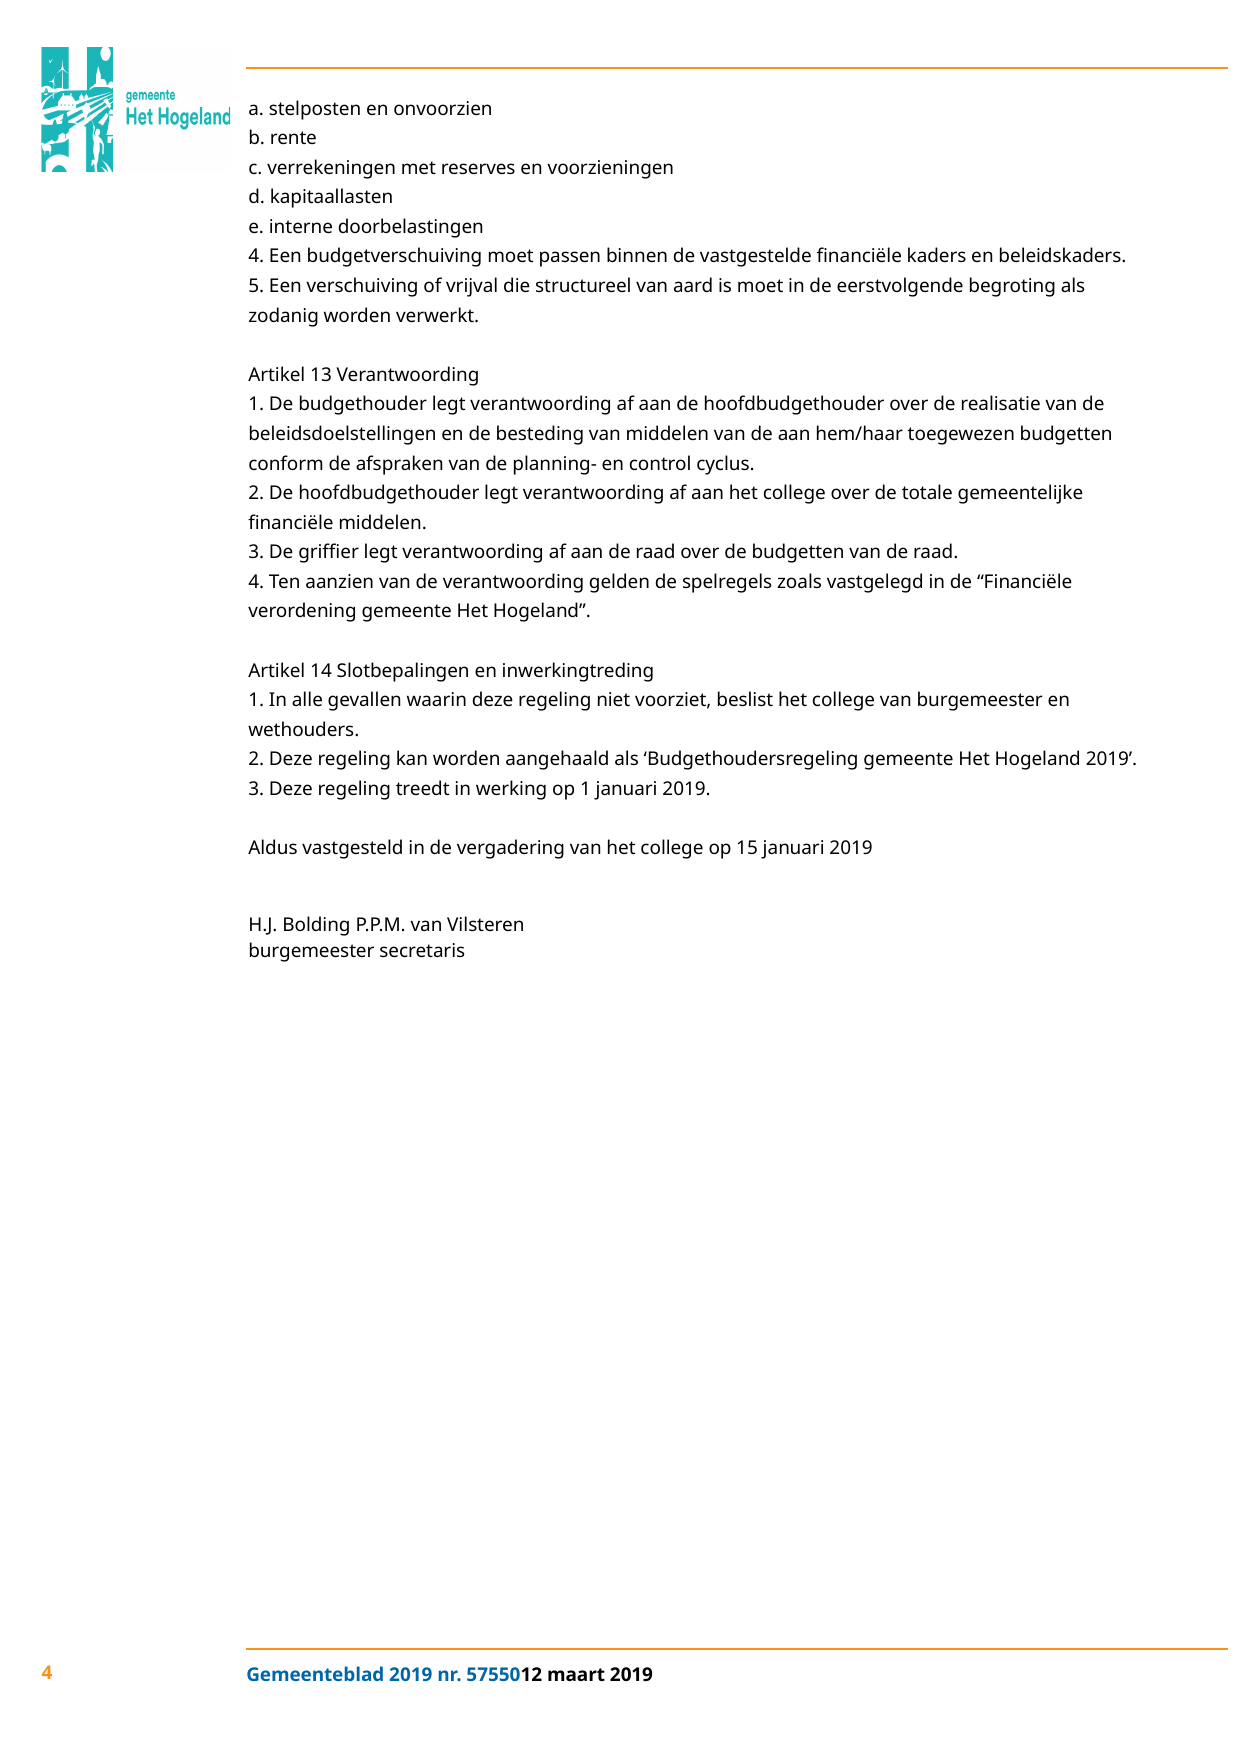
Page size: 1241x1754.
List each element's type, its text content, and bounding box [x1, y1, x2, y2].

text 3. De griffier legt verantwoording af aan de raad over de budgetten van de raad. [248, 538, 1152, 564]
text b. rente [248, 124, 1152, 150]
text c. verrekeningen met reserves en voorzieningen [248, 154, 1152, 180]
text 4. Een budgetverschuiving moet passen binnen de vastgestelde financiële kaders en beleidskaders. [248, 243, 1152, 268]
text 5. Een verschuiving of vrijval die structureel van aard is moet in de eerstvolgende begroting als zodanig worden verwerkt. [248, 272, 1152, 328]
text a. stelposten en onvoorzien [248, 95, 1152, 121]
text Artikel 13 Verantwoording [248, 361, 1152, 387]
text d. kapitaallasten [248, 183, 1152, 209]
text Aldus vastgesteld in de vergadering van het college op 15 januari 2019 [248, 834, 1152, 860]
text 2. Deze regeling kan worden aangehaald als ‘Budgethoudersregeling gemeente Het Hogeland 2019’. [248, 746, 1152, 771]
text 1. In alle gevallen waarin deze regeling niet voorziet, beslist het college van burgemeester en wethouders. [248, 686, 1152, 742]
text 3. Deze regeling treedt in werking op 1 januari 2019. [248, 775, 1152, 801]
text 1. De budgethouder legt verantwoording af aan de hoofdbudgethouder over de realisatie van de beleidsdoelstellingen en de besteding van middelen van de aan hem/haar toegewezen budgetten conform de afspraken van de planning- en control cyclus. [248, 391, 1152, 476]
text burgemeester secretaris [248, 937, 1152, 963]
text 2. De hoofdbudgethouder legt verantwoording af aan het college over de totale gemeentelijke financiële middelen. [248, 479, 1152, 535]
text Artikel 14 Slotbepalingen en inwerkingtreding [248, 657, 1152, 683]
picture [41, 47, 231, 172]
text H.J. Bolding P.P.M. van Vilsteren [248, 912, 1152, 937]
text e. interne doorbelastingen [248, 213, 1152, 239]
text 4. Ten aanzien van de verantwoording gelden de spelregels zoals vastgelegd in de “Financiële verordening gemeente Het Hogeland”. [248, 568, 1152, 623]
